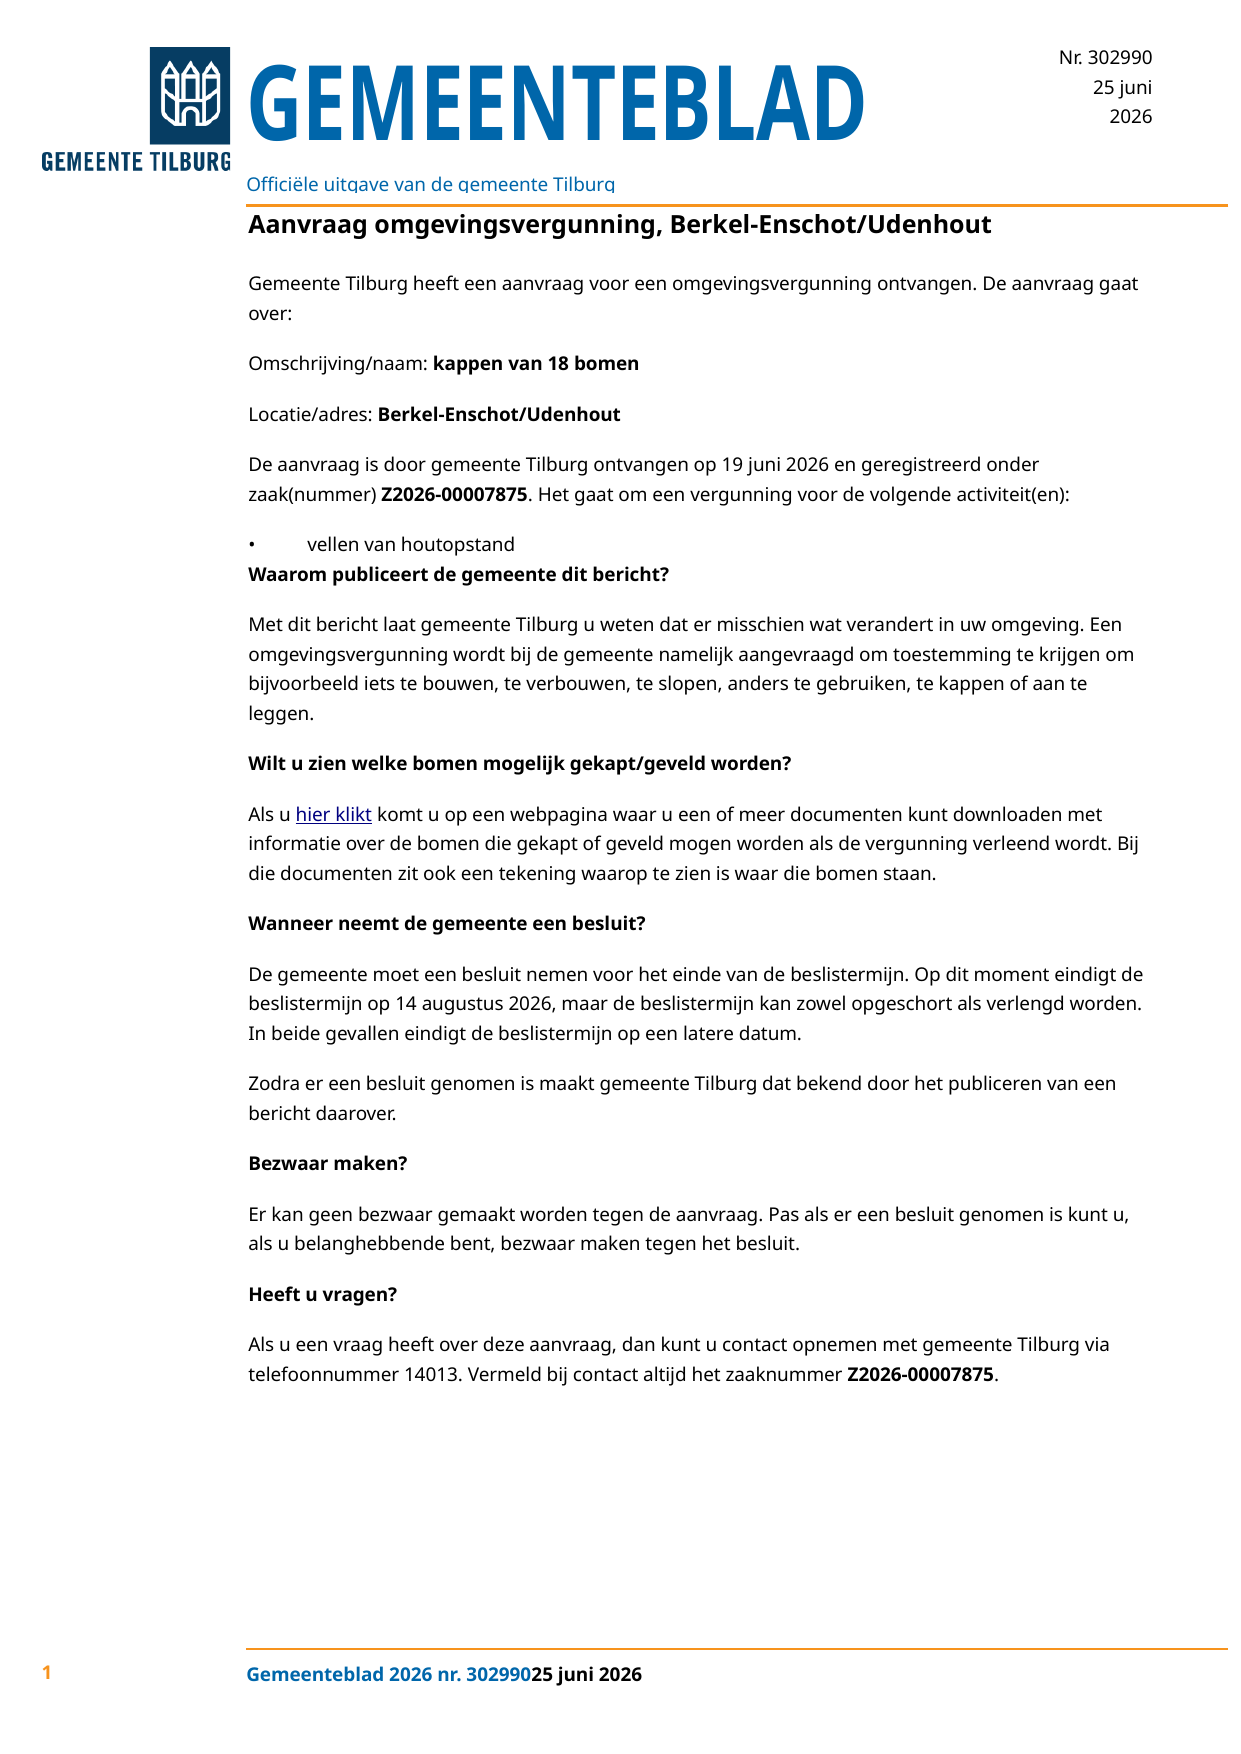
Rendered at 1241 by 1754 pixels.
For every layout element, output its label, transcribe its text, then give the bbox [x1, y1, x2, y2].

text Er kan geen bezwaar gemaakt worden tegen de aanvraag. Pas als er een besluit genomen is kunt u, als u belanghebbende bent, bezwaar maken tegen het besluit. [248, 1201, 1152, 1256]
text Gemeente Tilburg heeft een aanvraag voor een omgevingsvergunning ontvangen. De aanvraag gaat over: [248, 270, 1152, 326]
text Locatie/adres: Berkel-Enschot/Udenhout [248, 401, 1152, 426]
text Waarom publiceert de gemeente dit bericht? [248, 561, 1152, 586]
list vellen van houtopstand [248, 531, 1152, 557]
text Omschrijving/naam: kappen van 18 bomen [248, 350, 1152, 376]
text Als u hier klikt komt u op een webpagina waar u een of meer documenten kunt downloaden met informatie over de bomen die gekapt of geveld mogen worden als de vergunning verleend wordt. Bij die documenten zit ook een tekening waarop te zien is waar die bomen staan. [248, 801, 1152, 886]
text De gemeente moet een besluit nemen voor het einde van de beslistermijn. Op dit moment eindigt de beslistermijn op 14 augustus 2026, maar de beslistermijn kan zowel opgeschort als verlengd worden. In beide gevallen eindigt de beslistermijn op een latere datum. [248, 961, 1152, 1046]
text Zodra er een besluit genomen is maakt gemeente Tilburg dat bekend door het publiceren van een bericht daarover. [248, 1070, 1152, 1126]
text De aanvraag is door gemeente Tilburg ontvangen op 19 juni 2026 en geregistreerd onder zaak(nummer) Z2026-00007875. Het gaat om een vergunning voor de volgende activiteit(en): [248, 451, 1152, 506]
text Aanvraag omgevingsvergunning, Berkel-Enschot/Udenhout [248, 207, 1152, 241]
text Met dit bericht laat gemeente Tilburg u weten dat er misschien wat verandert in uw omgeving. Een omgevingsvergunning wordt bij de gemeente namelijk aangevraagd om toestemming te krijgen om bijvoorbeeld iets te bouwen, te verbouwen, te slopen, anders te gebruiken, te kappen of aan te leggen. [248, 611, 1152, 726]
text Heeft u vragen? [248, 1281, 1152, 1306]
text Wanneer neemt de gemeente een besluit? [248, 910, 1152, 936]
text Bezwaar maken? [248, 1150, 1152, 1176]
picture [41, 47, 231, 172]
text Als u een vraag heeft over deze aanvraag, dan kunt u contact opnemen met gemeente Tilburg via telefoonnummer 14013. Vermeld bij contact altijd het zaaknummer Z2026-00007875. [248, 1331, 1152, 1386]
text Wilt u zien welke bomen mogelijk gekapt/geveld worden? [248, 750, 1152, 776]
